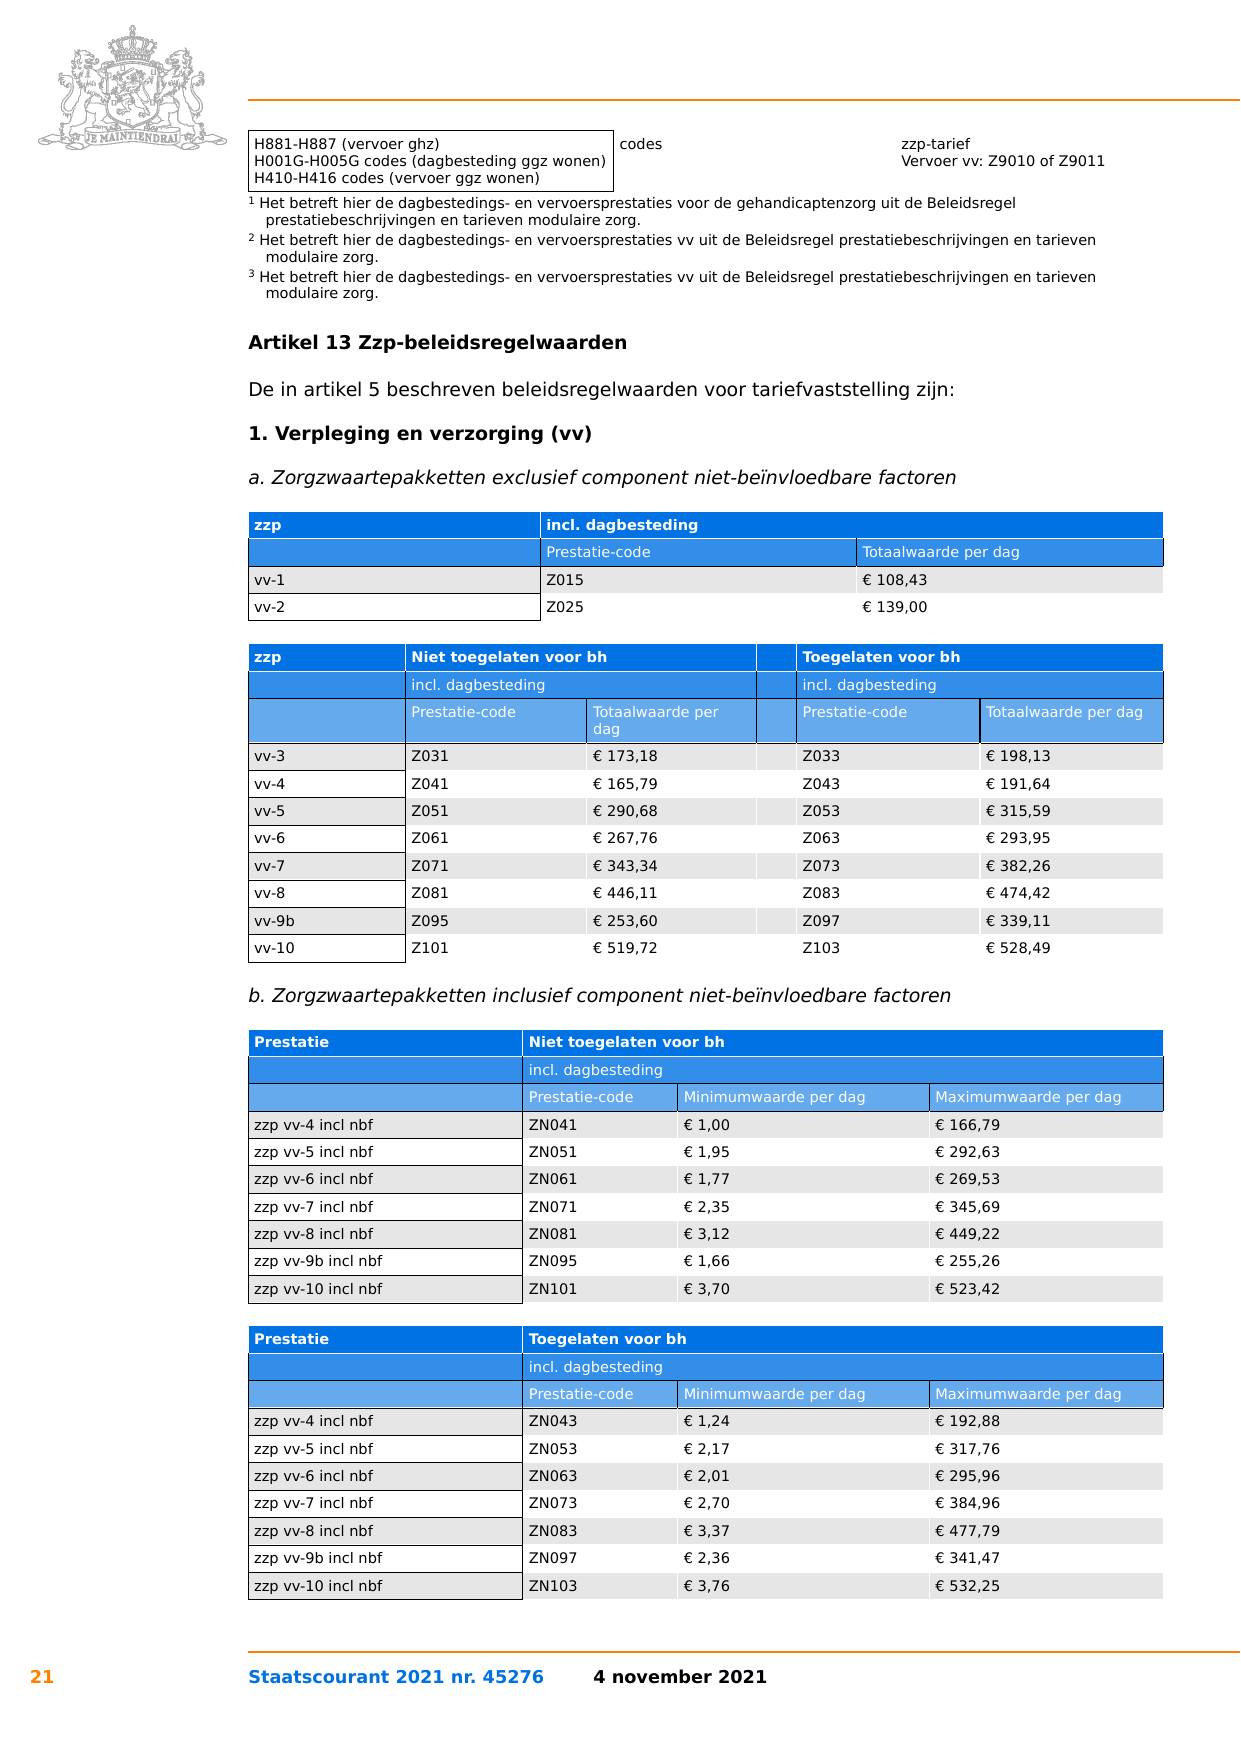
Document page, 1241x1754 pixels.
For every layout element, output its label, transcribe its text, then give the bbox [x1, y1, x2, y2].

table_cell [757, 853, 796, 879]
table_cell ZN041 [523, 1112, 677, 1138]
table_cell Prestatie-code [523, 1381, 677, 1407]
table_cell € 1,24 [678, 1409, 929, 1435]
table_cell ZN073 [523, 1491, 677, 1517]
table_cell zzp vv-10 incl nbf [249, 1573, 522, 1599]
table_cell € 3,37 [678, 1518, 929, 1544]
table_cell Maximumwaarde per dag [930, 1084, 1163, 1111]
table_cell [757, 771, 796, 797]
table_cell [757, 699, 796, 742]
table_cell € 317,76 [930, 1436, 1163, 1462]
table_cell zzp vv-6 incl nbf [249, 1463, 522, 1490]
table_cell € 173,18 [587, 744, 756, 770]
table_cell Z063 [797, 826, 979, 852]
table_cell vv-4 [249, 771, 405, 797]
table_cell incl. dagbesteding [523, 1057, 1163, 1083]
table_cell Maximumwaarde per dag [930, 1381, 1163, 1407]
table_cell [249, 672, 405, 698]
table_cell Totaalwaarde per dag [981, 699, 1163, 742]
table_cell incl. dagbesteding [797, 672, 1163, 698]
table_cell Z081 [406, 881, 586, 907]
table_header Niet toegelaten voor bh [523, 1030, 1163, 1056]
table_cell [757, 908, 796, 934]
table_cell vv-10 [249, 935, 405, 962]
table_cell vv-7 [249, 853, 405, 879]
table_cell zzp vv-5 incl nbf [249, 1139, 522, 1165]
table_cell € 253,60 [587, 908, 756, 934]
table_cell € 382,26 [981, 853, 1163, 879]
table_cell incl. dagbesteding [406, 672, 756, 698]
table_cell € 290,68 [587, 798, 756, 825]
table_cell Z053 [797, 798, 979, 825]
table_cell [249, 1057, 522, 1083]
table_cell € 255,26 [930, 1249, 1163, 1275]
table_cell vv-8 [249, 881, 405, 907]
table_cell Z101 [406, 935, 586, 962]
table_cell Prestatie-code [523, 1084, 677, 1111]
table_cell vv-6 [249, 826, 405, 852]
table_cell [757, 881, 796, 907]
table_cell € 269,53 [930, 1166, 1163, 1193]
table_cell Totaalwaarde per dag [857, 539, 1163, 566]
table_cell € 1,95 [678, 1139, 929, 1165]
table_cell € 1,77 [678, 1166, 929, 1193]
table_cell vv-9b [249, 908, 405, 934]
table_cell Z041 [406, 771, 586, 797]
table_cell incl. dagbesteding [523, 1354, 1163, 1380]
table_cell Totaalwaarde per dag [587, 699, 756, 742]
table_cell zzp vv-9b incl nbf [249, 1546, 522, 1572]
table_cell € 2,70 [678, 1491, 929, 1517]
table_cell Minimumwaarde per dag [678, 1381, 929, 1407]
table_cell zzp vv-6 incl nbf [249, 1166, 522, 1193]
table_header Prestatie [249, 1030, 522, 1056]
table_cell € 165,79 [587, 771, 756, 797]
table_cell Z097 [797, 908, 979, 934]
table_cell Z015 [541, 567, 856, 593]
table_cell Minimumwaarde per dag [678, 1084, 929, 1111]
table_cell € 293,95 [981, 826, 1163, 852]
table_cell Z061 [406, 826, 586, 852]
table_cell zzp vv-8 incl nbf [249, 1221, 522, 1248]
table_header zzp [249, 644, 405, 671]
table_cell ZN063 [523, 1463, 677, 1490]
subtitle 1. Verpleging en verzorging (vv) [248, 423, 1163, 445]
table_cell H881-H887 (vervoer ghz) H001G-H005G codes (dagbesteding ggz wonen) H410-H416 codes (vervoer ggz wonen) [249, 131, 613, 191]
table_cell € 3,76 [678, 1573, 929, 1599]
table_cell € 192,88 [930, 1409, 1163, 1435]
table_cell € 267,76 [587, 826, 756, 852]
table_cell € 108,43 [857, 567, 1163, 593]
table_header Prestatie [249, 1326, 522, 1353]
table_header Toegelaten voor bh [797, 644, 1163, 671]
table_cell Z103 [797, 935, 979, 962]
table_cell ZN097 [523, 1546, 677, 1572]
table_cell € 191,64 [981, 771, 1163, 797]
table_cell vv-3 [249, 744, 405, 770]
table_cell ZN061 [523, 1166, 677, 1193]
table_cell [757, 935, 796, 962]
table_cell € 2,01 [678, 1463, 929, 1490]
table_cell ZN083 [523, 1518, 677, 1544]
subtitle Artikel 13 Zzp-beleidsregelwaarden [248, 332, 1163, 354]
table_cell zzp vv-7 incl nbf [249, 1194, 522, 1220]
table_cell € 295,96 [930, 1463, 1163, 1490]
table_cell € 343,34 [587, 853, 756, 879]
table_cell Z071 [406, 853, 586, 879]
table_cell zzp vv-4 incl nbf [249, 1409, 522, 1435]
table_header [757, 644, 796, 671]
table_cell [249, 1354, 522, 1380]
table_cell € 474,42 [981, 881, 1163, 907]
table_cell ZN101 [523, 1276, 677, 1302]
table_cell € 2,35 [678, 1194, 929, 1220]
table_cell € 292,63 [930, 1139, 1163, 1165]
table_cell € 523,42 [930, 1276, 1163, 1302]
table_cell Z025 [541, 594, 856, 620]
table_cell zzp vv-7 incl nbf [249, 1491, 522, 1517]
table_cell € 341,47 [930, 1546, 1163, 1572]
table_cell ZN095 [523, 1249, 677, 1275]
table_cell € 2,36 [678, 1546, 929, 1572]
table_cell Z031 [406, 744, 586, 770]
table_cell € 1,66 [678, 1249, 929, 1275]
table_cell codes [614, 131, 895, 191]
table_cell zzp-tarief Vervoer vv: Z9010 of Z9011 [896, 131, 1163, 191]
table_cell € 384,96 [930, 1491, 1163, 1517]
table_cell [757, 672, 796, 698]
table_cell vv-1 [249, 567, 540, 593]
table_cell vv-2 [249, 594, 540, 620]
table_cell € 477,79 [930, 1518, 1163, 1544]
table_cell zzp vv-4 incl nbf [249, 1112, 522, 1138]
table_cell € 166,79 [930, 1112, 1163, 1138]
table_cell Z033 [797, 744, 979, 770]
table_cell € 446,11 [587, 881, 756, 907]
table_cell € 3,12 [678, 1221, 929, 1248]
table_cell ZN043 [523, 1409, 677, 1435]
table_cell € 198,13 [981, 744, 1163, 770]
table_cell € 139,00 [857, 594, 1163, 620]
table_cell zzp vv-5 incl nbf [249, 1436, 522, 1462]
subtitle b. Zorgzwaartepakketten inclusief component niet-beïnvloedbare factoren [248, 984, 1163, 1007]
subtitle a. Zorgzwaartepakketten exclusief component niet-beïnvloedbare factoren [248, 467, 1163, 489]
table_cell zzp vv-10 incl nbf [249, 1276, 522, 1302]
table_header Niet toegelaten voor bh [406, 644, 756, 671]
table_cell Z073 [797, 853, 979, 879]
table_cell [249, 1084, 522, 1111]
table_cell ZN071 [523, 1194, 677, 1220]
table_cell [249, 539, 540, 566]
table_cell [757, 798, 796, 825]
table_cell € 3,70 [678, 1276, 929, 1302]
table_cell Z043 [797, 771, 979, 797]
table_cell zzp vv-9b incl nbf [249, 1249, 522, 1275]
table_cell € 532,25 [930, 1573, 1163, 1599]
table_cell € 2,17 [678, 1436, 929, 1462]
table_cell Z083 [797, 881, 979, 907]
table_cell Prestatie-code [797, 699, 979, 742]
table_cell € 449,22 [930, 1221, 1163, 1248]
table_cell € 528,49 [981, 935, 1163, 962]
table_cell [757, 744, 796, 770]
table_cell [249, 699, 405, 742]
table_cell Prestatie-code [541, 539, 856, 566]
table_cell ZN103 [523, 1573, 677, 1599]
table_cell € 345,69 [930, 1194, 1163, 1220]
table_cell ZN081 [523, 1221, 677, 1248]
table_cell [757, 826, 796, 852]
table_header zzp [249, 512, 540, 538]
table_cell Prestatie-code [406, 699, 586, 742]
text De in artikel 5 beschreven beleidsregelwaarden voor tariefvaststelling zijn: [248, 379, 1163, 401]
table_cell ZN051 [523, 1139, 677, 1165]
table_cell 1 Het betreft hier de dagbestedings- en vervoersprestaties voor de gehandicaptenzorg uit de Beleidsregel prestatiebeschrijvingen en tarieven modulaire zorg. 2 Het betreft hier de dagbestedings- en vervoersprestaties vv uit de Beleidsregel prestatiebeschrijvingen en tarieven modulaire zorg. 3 Het betreft hier de dagbestedings- en vervoersprestaties vv uit de Beleidsregel prestatiebeschrijvingen en tarieven modulaire zorg. [248, 192, 1163, 302]
table_cell € 519,72 [587, 935, 756, 962]
table_cell Z051 [406, 798, 586, 825]
table_cell ZN053 [523, 1436, 677, 1462]
table_cell € 339,11 [981, 908, 1163, 934]
table_cell vv-5 [249, 798, 405, 825]
picture [38, 25, 227, 150]
table_header Toegelaten voor bh [523, 1326, 1163, 1353]
table_cell € 315,59 [981, 798, 1163, 825]
table_cell € 1,00 [678, 1112, 929, 1138]
table_cell [249, 1381, 522, 1407]
table_cell zzp vv-8 incl nbf [249, 1518, 522, 1544]
table_cell Z095 [406, 908, 586, 934]
table_header incl. dagbesteding [541, 512, 1163, 538]
